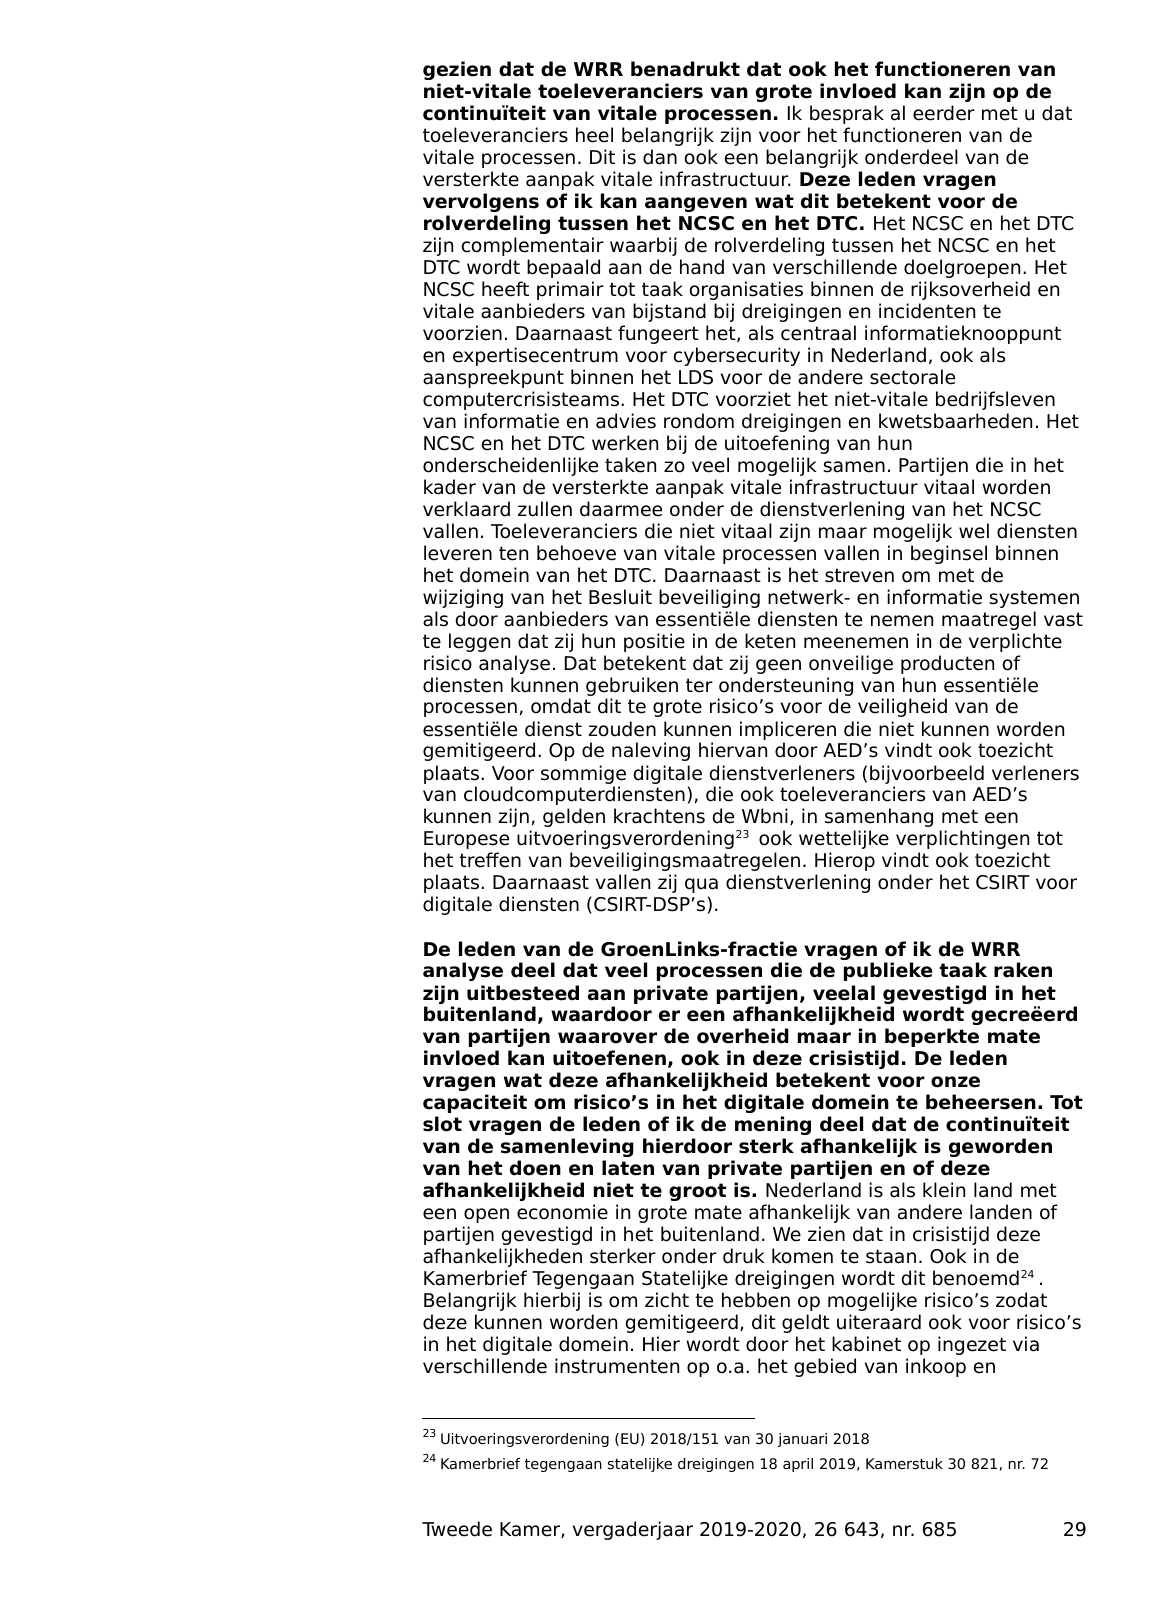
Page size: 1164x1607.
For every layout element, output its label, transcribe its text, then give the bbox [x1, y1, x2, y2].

text De leden van de GroenLinks-fractie vragen of ik de WRR analyse deel dat veel processen die de publieke taak raken zijn uitbesteed aan private partijen, veelal gevestigd in het buitenland, waardoor er een afhankelijkheid wordt gecreëerd van partijen waarover de overheid maar in beperkte mate invloed kan uitoefenen, ook in deze crisistijd. De leden vragen wat deze afhankelijkheid betekent voor onze capaciteit om risico’s in het digitale domein te beheersen. Tot slot vragen de leden of ik de mening deel dat de continuïteit van de samenleving hierdoor sterk afhankelijk is geworden van het doen en laten van private partijen en of deze afhankelijkheid niet te groot is. Nederland is als klein land met een open economie in grote mate afhankelijk van andere landen of partijen gevestigd in het buitenland. We zien dat in crisistijd deze afhankelijkheden sterker onder druk komen te staan. Ook in de Kamerbrief Tegengaan Statelijke dreigingen wordt dit benoemd. Belangrijk hierbij is om zicht te hebben op mogelijke risico’s zodat deze kunnen worden gemitigeerd, dit geldt uiteraard ook voor risico’s in het digitale domein. Hier wordt door het kabinet op ingezet via verschillende instrumenten op o.a. het gebied van inkoop en [422, 938, 1087, 1378]
text Kamerbrief tegengaan statelijke dreigingen 18 april 2019, Kamerstuk 30 821, nr. 72 [422, 1452, 1087, 1474]
text Uitvoeringsverordening (EU) 2018/151 van 30 januari 2018 [422, 1427, 1087, 1449]
text gezien dat de WRR benadrukt dat ook het functioneren van niet-vitale toeleveranciers van grote invloed kan zijn op de continuïteit van vitale processen. Ik besprak al eerder met u dat toeleveranciers heel belangrijk zijn voor het functioneren van de vitale processen. Dit is dan ook een belangrijk onderdeel van de versterkte aanpak vitale infrastructuur. Deze leden vragen vervolgens of ik kan aangeven wat dit betekent voor de rolverdeling tussen het NCSC en het DTC. Het NCSC en het DTC zijn complementair waarbij de rolverdeling tussen het NCSC en het DTC wordt bepaald aan de hand van verschillende doelgroepen. Het NCSC heeft primair tot taak organisaties binnen de rijksoverheid en vitale aanbieders van bijstand bij dreigingen en incidenten te voorzien. Daarnaast fungeert het, als centraal informatieknooppunt en expertisecentrum voor cybersecurity in Nederland, ook als aanspreekpunt binnen het LDS voor de andere sectorale computercrisisteams. Het DTC voorziet het niet-vitale bedrijfsleven van informatie en advies rondom dreigingen en kwetsbaarheden. Het NCSC en het DTC werken bij de uitoefening van hun onderscheidenlijke taken zo veel mogelijk samen. Partijen die in het kader van de versterkte aanpak vitale infrastructuur vitaal worden verklaard zullen daarmee onder de dienstverlening van het NCSC vallen. Toeleveranciers die niet vitaal zijn maar mogelijk wel diensten leveren ten behoeve van vitale processen vallen in beginsel binnen het domein van het DTC. Daarnaast is het streven om met de wijziging van het Besluit beveiliging netwerk- en informatie systemen als door aanbieders van essentiële diensten te nemen maatregel vast te leggen dat zij hun positie in de keten meenemen in de verplichte risico analyse. Dat betekent dat zij geen onveilige producten of diensten kunnen gebruiken ter ondersteuning van hun essentiële processen, omdat dit te grote risico’s voor de veiligheid van de essentiële dienst zouden kunnen impliceren die niet kunnen worden gemitigeerd. Op de naleving hiervan door AED’s vindt ook toezicht plaats. Voor sommige digitale dienstverleners (bijvoorbeeld verleners van cloudcomputerdiensten), die ook toeleveranciers van AED’s kunnen zijn, gelden krachtens de Wbni, in samenhang met een Europese uitvoeringsverordening ook wettelijke verplichtingen tot het treffen van beveiligingsmaatregelen. Hierop vindt ook toezicht plaats. Daarnaast vallen zij qua dienstverlening onder het CSIRT voor digitale diensten (CSIRT-DSP’s). [422, 59, 1087, 916]
